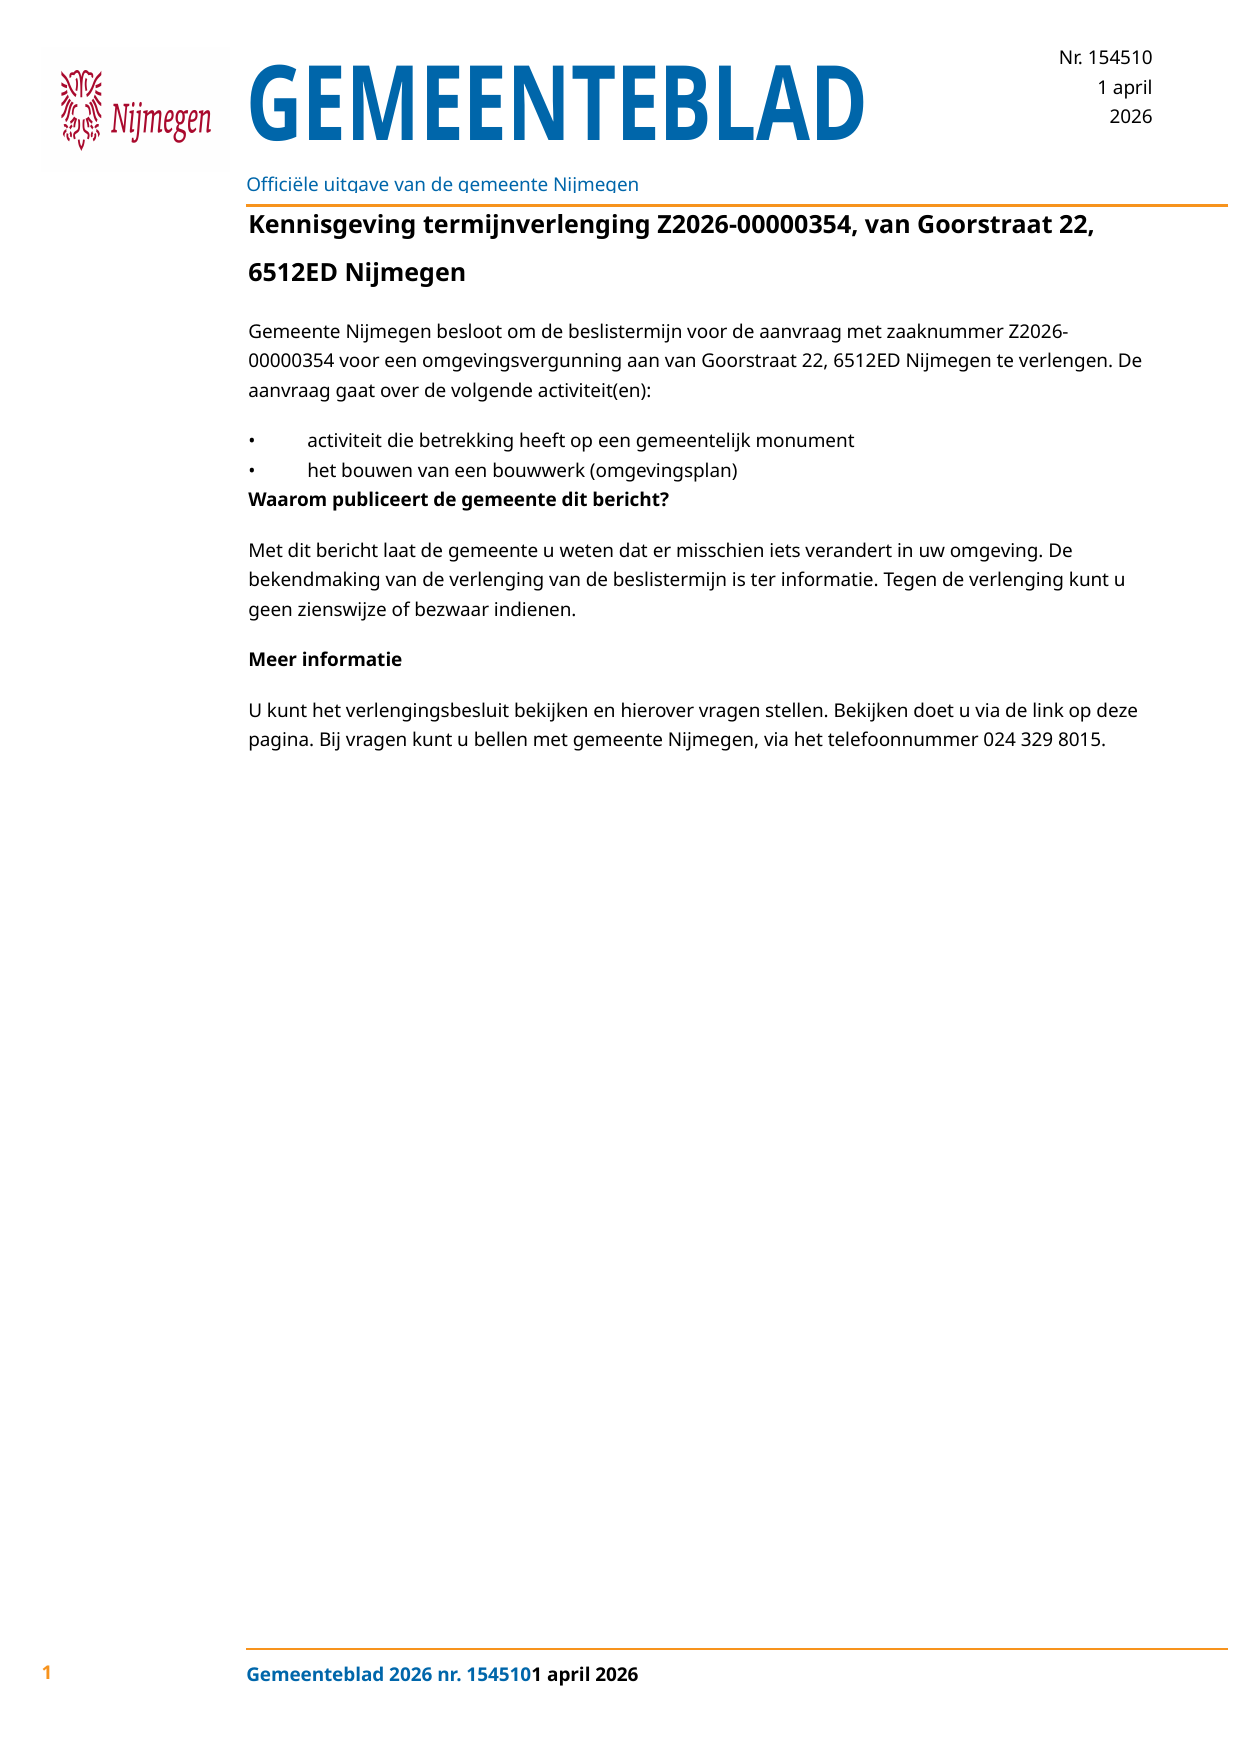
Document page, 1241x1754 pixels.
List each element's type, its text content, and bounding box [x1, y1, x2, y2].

text Gemeente Nijmegen besloot om de beslistermijn voor de aanvraag met zaaknummer Z2026-00000354 voor een omgevingsvergunning aan van Goorstraat 22, 6512ED Nijmegen te verlengen. De aanvraag gaat over de volgende activiteit(en): [248, 318, 1152, 403]
text Waarom publiceert de gemeente dit bericht? [248, 487, 1152, 512]
list activiteit die betrekking heeft op een gemeentelijk monument [248, 427, 1152, 453]
text Met dit bericht laat de gemeente u weten dat er misschien iets verandert in uw omgeving. De bekendmaking van de verlenging van de beslistermijn is ter informatie. Tegen de verlenging kunt u geen zienswijze of bezwaar indienen. [248, 537, 1152, 622]
text Kennisgeving termijnverlenging Z2026-00000354, van Goorstraat 22, 6512ED Nijmegen [248, 207, 1152, 288]
text U kunt het verlengingsbesluit bekijken en hierover vragen stellen. Bekijken doet u via de link op deze pagina. Bij vragen kunt u bellen met gemeente Nijmegen, via het telefoonnummer 024 329 8015. [248, 697, 1152, 752]
text Meer informatie [248, 647, 1152, 672]
picture [41, 47, 231, 172]
list het bouwen van een bouwwerk (omgevingsplan) [248, 457, 1152, 483]
